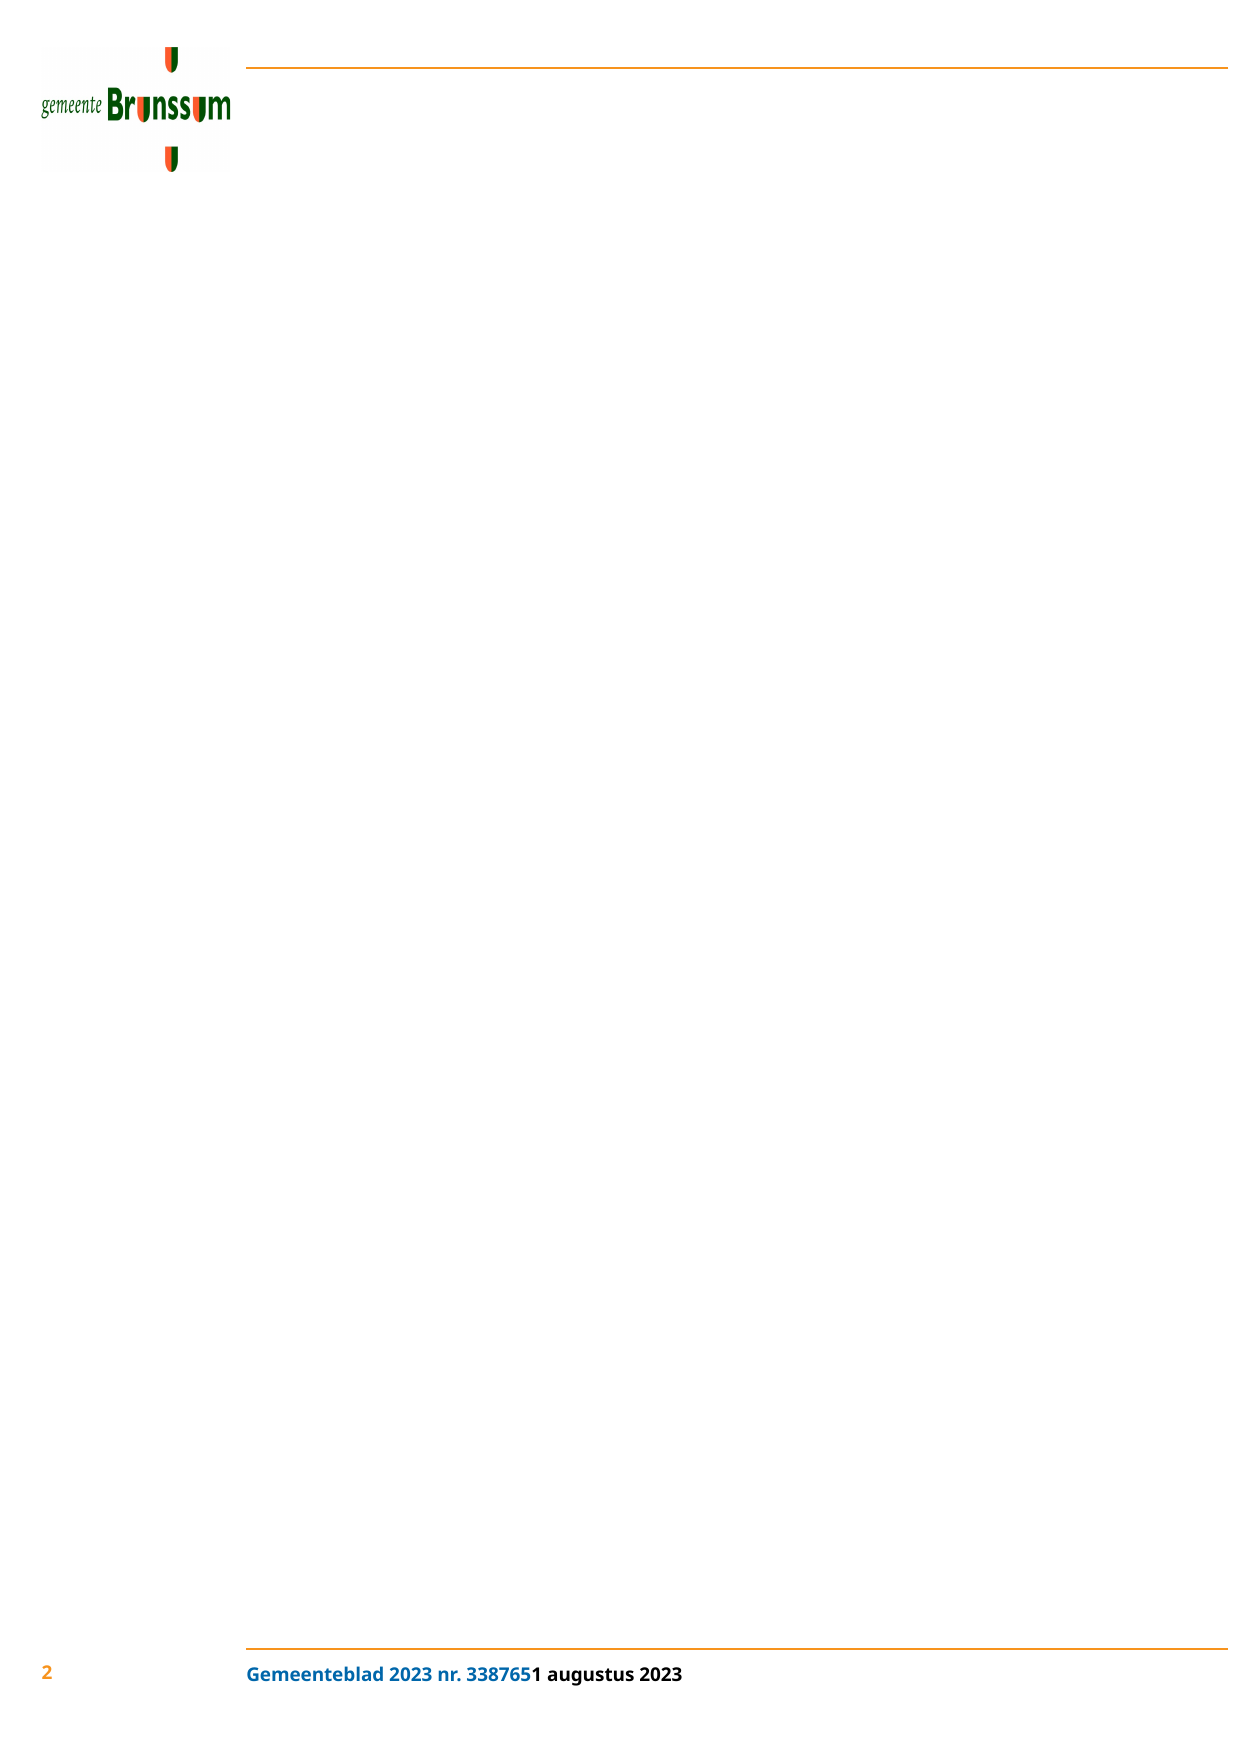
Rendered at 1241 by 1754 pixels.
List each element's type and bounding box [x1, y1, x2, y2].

picture [41, 47, 231, 172]
